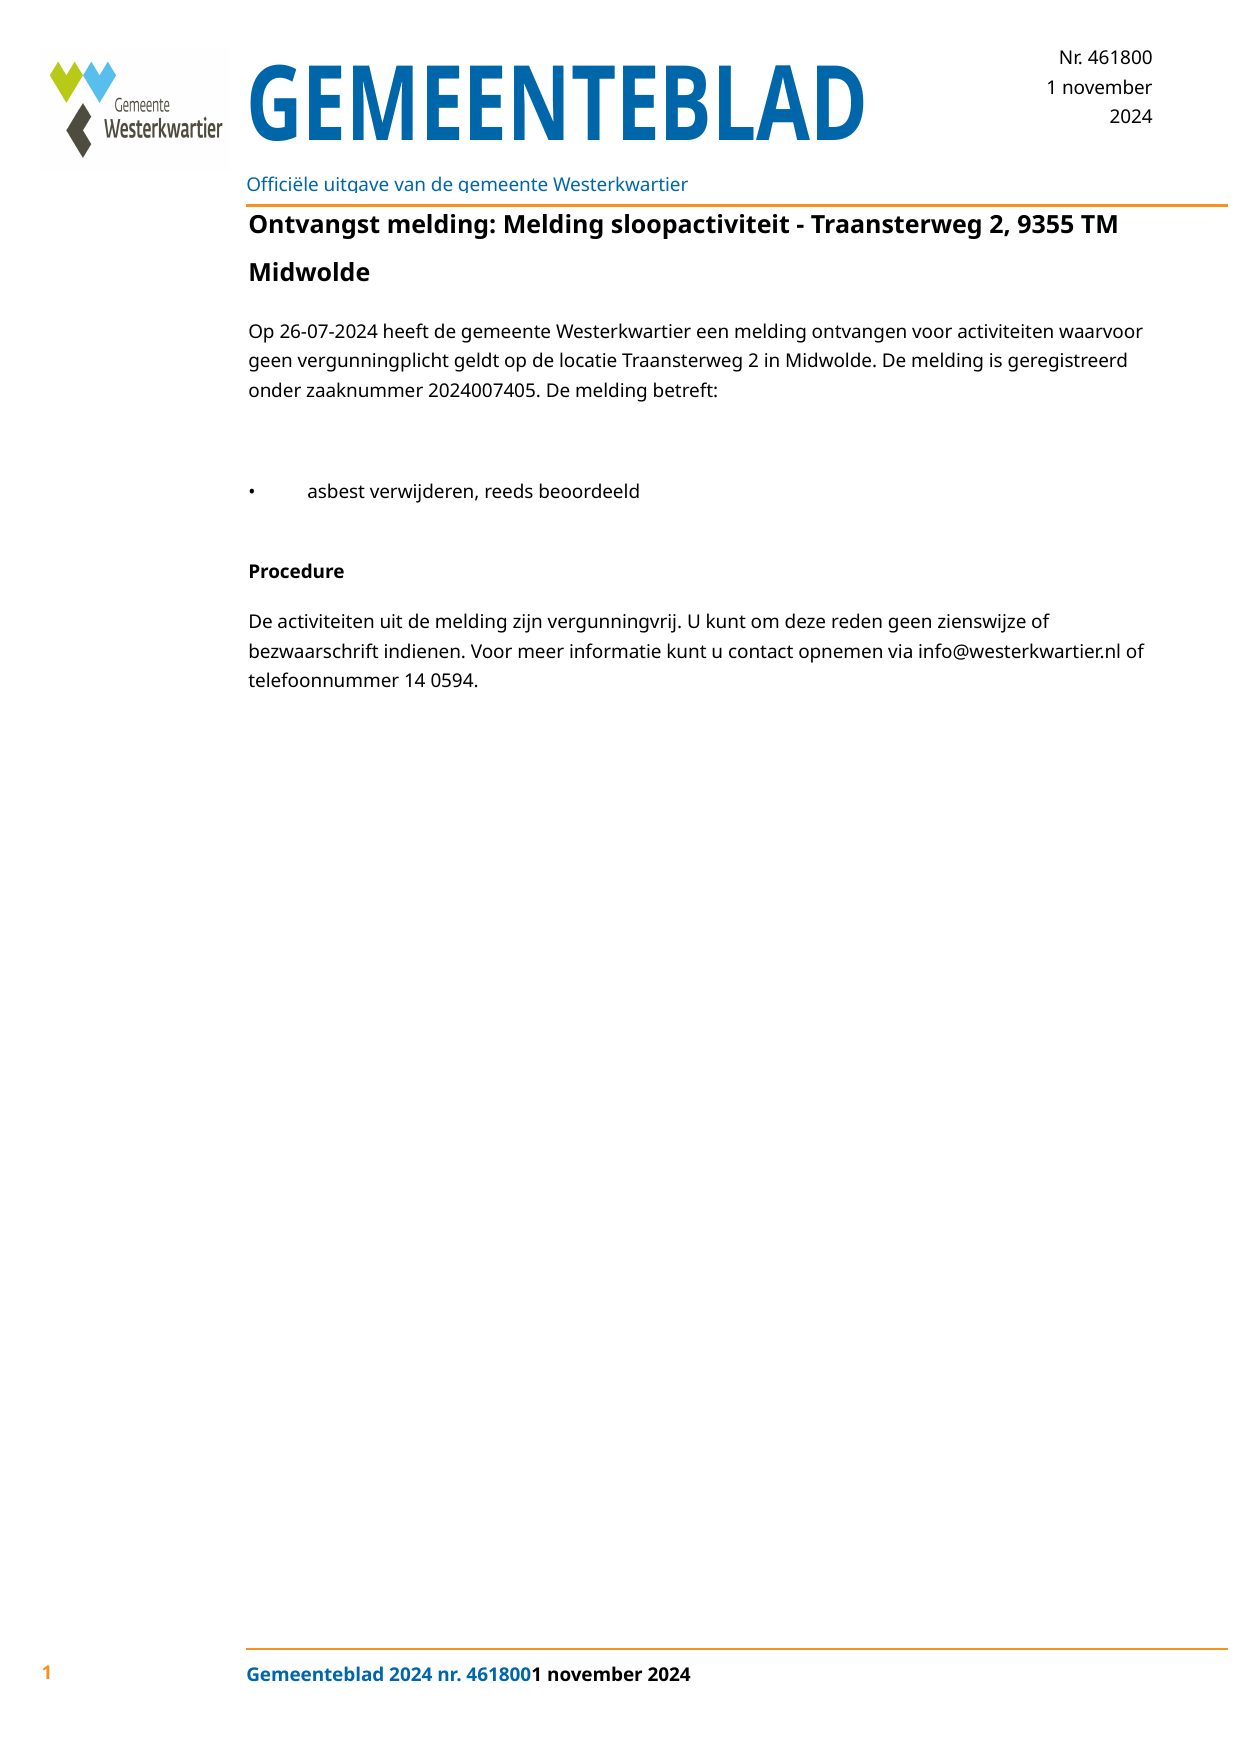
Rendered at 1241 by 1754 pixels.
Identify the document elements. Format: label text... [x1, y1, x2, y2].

text De activiteiten uit de melding zijn vergunningvrij. U kunt om deze reden geen zienswijze of bezwaarschrift indienen. Voor meer informatie kunt u contact opnemen via info@westerkwartier.nl of telefoonnummer 14 0594. [248, 608, 1152, 693]
text Op 26-07-2024 heeft de gemeente Westerkwartier een melding ontvangen voor activiteiten waarvoor geen vergunningplicht geldt op de locatie Traansterweg 2 in Midwolde. De melding is geregistreerd onder zaaknummer 2024007405. De melding betreft: [248, 318, 1152, 403]
picture [41, 47, 231, 172]
text Procedure [248, 558, 1152, 584]
list asbest verwijderen, reeds beoordeeld [248, 478, 1152, 504]
text Ontvangst melding: Melding sloopactiviteit - Traansterweg 2, 9355 TM Midwolde [248, 207, 1152, 288]
